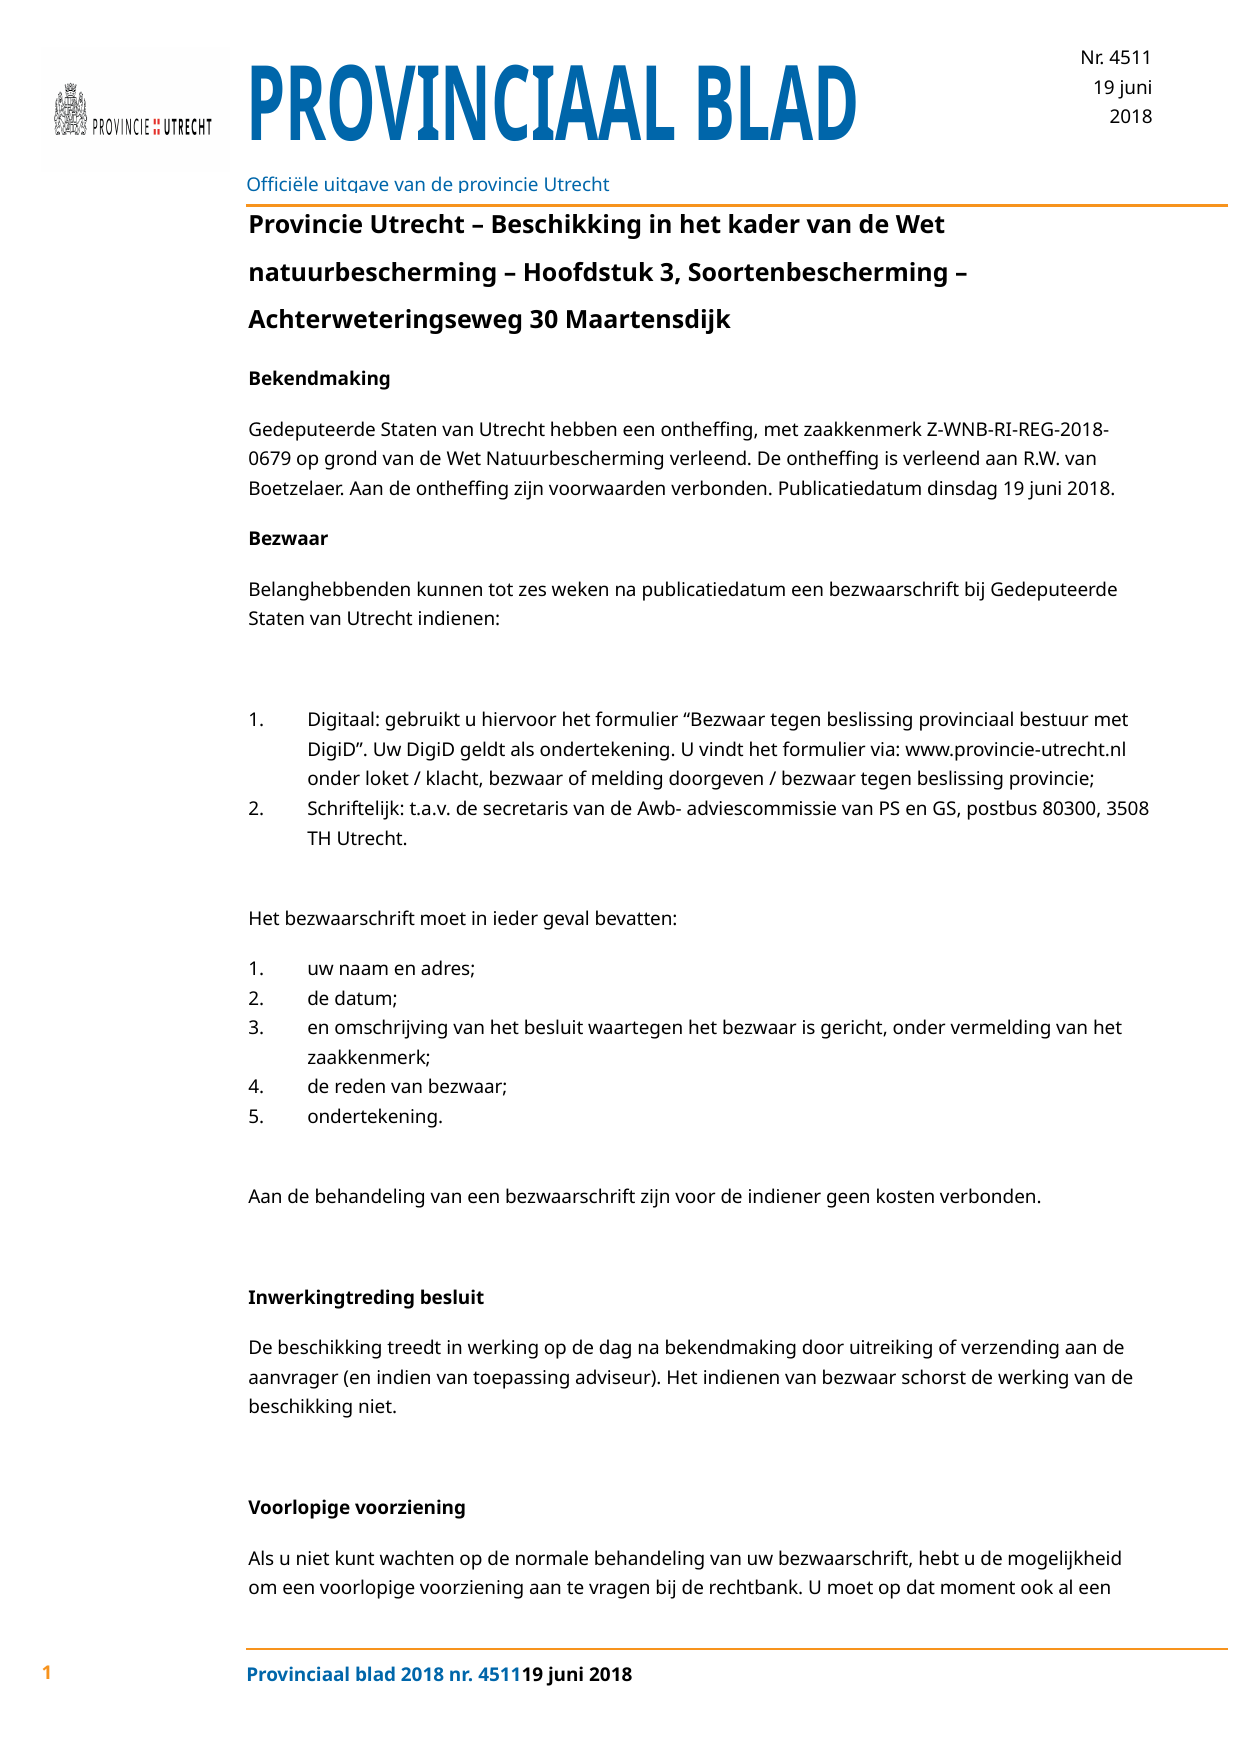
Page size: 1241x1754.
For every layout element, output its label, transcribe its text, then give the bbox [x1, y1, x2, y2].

text Bezwaar [248, 526, 1152, 551]
text Bekendmaking [248, 366, 1152, 391]
list de datum; [248, 985, 1152, 1010]
list en omschrijving van het besluit waartegen het bezwaar is gericht, onder vermelding van het zaakkenmerk; [248, 1014, 1152, 1069]
text Voorlopige voorziening [248, 1494, 1152, 1520]
text De beschikking treedt in werking op de dag na bekendmaking door uitreiking of verzending aan de aanvrager (en indien van toepassing adviseur). Het indienen van bezwaar schorst de werking van de beschikking niet. [248, 1334, 1152, 1419]
picture [41, 47, 231, 172]
text Het bezwaarschrift moet in ieder geval bevatten: [248, 905, 1152, 930]
text Gedeputeerde Staten van Utrecht hebben een ontheffing, met zaakkenmerk Z-WNB-RI-REG-2018-0679 op grond van de Wet Natuurbescherming verleend. De ontheffing is verleend aan R.W. van Boetzelaer. Aan de ontheffing zijn voorwaarden verbonden. Publicatiedatum dinsdag 19 juni 2018. [248, 416, 1152, 501]
text Provincie Utrecht – Beschikking in het kader van de Wet natuurbescherming – Hoofdstuk 3, Soortenbescherming – Achterweteringseweg 30 Maartensdijk [248, 207, 1152, 336]
text Inwerkingtreding besluit [248, 1284, 1152, 1309]
list Schriftelijk: t.a.v. de secretaris van de Awb- adviescommissie van PS en GS, postbus 80300, 3508 TH Utrecht. [248, 795, 1152, 850]
text Aan de behandeling van een bezwaarschrift zijn voor de indiener geen kosten verbonden. [248, 1183, 1152, 1209]
text Belanghebbenden kunnen tot zes weken na publicatiedatum een bezwaarschrift bij Gedeputeerde Staten van Utrecht indienen: [248, 576, 1152, 631]
list uw naam en adres; [248, 955, 1152, 981]
list de reden van bezwaar; [248, 1073, 1152, 1099]
list ondertekening. [248, 1103, 1152, 1129]
list Digitaal: gebruikt u hiervoor het formulier “Bezwaar tegen beslissing provinciaal bestuur met DigiD”. Uw DigiD geldt als ondertekening. U vindt het formulier via: www.provincie-utrecht.nl onder loket / klacht, bezwaar of melding doorgeven / bezwaar tegen beslissing provincie; [248, 706, 1152, 791]
text Als u niet kunt wachten op de normale behandeling van uw bezwaarschrift, hebt u de mogelijkheid om een voorlopige voorziening aan te vragen bij de rechtbank. U moet op dat moment ook al een [248, 1545, 1152, 1600]
